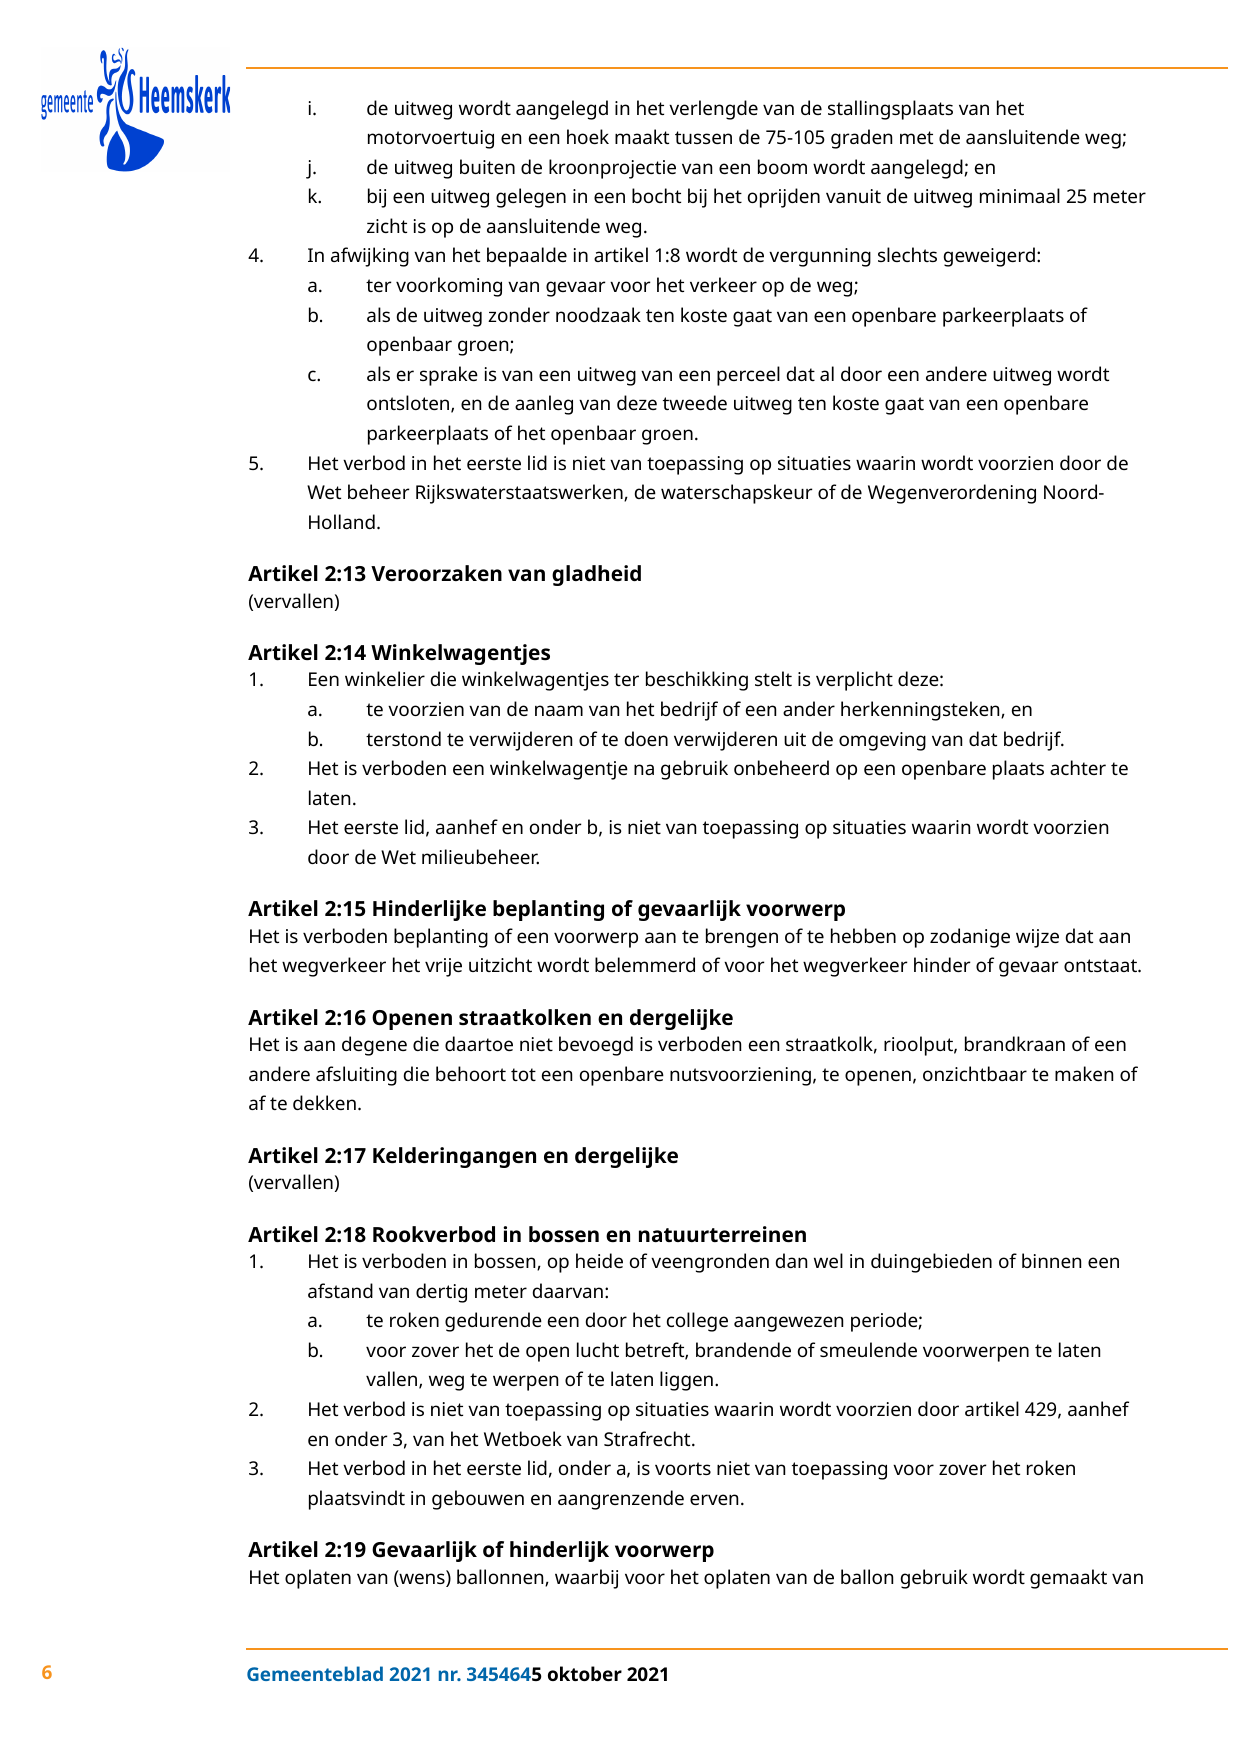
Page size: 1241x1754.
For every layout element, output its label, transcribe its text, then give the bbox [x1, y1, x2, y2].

list terstond te verwijderen of te doen verwijderen uit de omgeving van dat bedrijf. [307, 726, 1152, 752]
list te roken gedurende een door het college aangewezen periode; [307, 1307, 1152, 1333]
text Artikel 2:16 Openen straatkolken en dergelijke [248, 1003, 1152, 1031]
text (vervallen) [248, 1169, 1152, 1195]
list Het verbod in het eerste lid, onder a, is voorts niet van toepassing voor zover het roken plaatsvindt in gebouwen en aangrenzende erven. [248, 1455, 1152, 1511]
list Het verbod in het eerste lid is niet van toepassing op situaties waarin wordt voorzien door de Wet beheer Rijkswaterstaatswerken, de waterschapskeur of de Wegenverordening Noord- Holland. [248, 450, 1152, 535]
list bij een uitweg gelegen in een bocht bij het oprijden vanuit de uitweg minimaal 25 meter zicht is op de aansluitende weg. [307, 183, 1152, 239]
list ter voorkoming van gevaar voor het verkeer op de weg; [307, 272, 1152, 298]
list Een winkelier die winkelwagentjes ter beschikking stelt is verplicht deze: [248, 667, 1152, 692]
list de uitweg buiten de kroonprojectie van een boom wordt aangelegd; en [307, 154, 1152, 180]
text (vervallen) [248, 588, 1152, 613]
text Artikel 2:18 Rookverbod in bossen en natuurterreinen [248, 1220, 1152, 1248]
text Het is verboden beplanting of een voorwerp aan te brengen of te hebben op zodanige wijze dat aan het wegverkeer het vrije uitzicht wordt belemmerd of voor het wegverkeer hinder of gevaar ontstaat. [248, 923, 1152, 978]
text Artikel 2:13 Veroorzaken van gladheid [248, 559, 1152, 588]
list te voorzien van de naam van het bedrijf of een ander herkenningsteken, en [307, 696, 1152, 722]
list Het is verboden in bossen, op heide of veengronden dan wel in duingebieden of binnen een afstand van dertig meter daarvan: [248, 1248, 1152, 1304]
text Het is aan degene die daartoe niet bevoegd is verboden een straatkolk, rioolput, brandkraan of een andere afsluiting die behoort tot een openbare nutsvoorziening, te openen, onzichtbaar te maken of af te dekken. [248, 1031, 1152, 1116]
list Het eerste lid, aanhef en onder b, is niet van toepassing op situaties waarin wordt voorzien door de Wet milieubeheer. [248, 814, 1152, 870]
list In afwijking van het bepaalde in artikel 1:8 wordt de vergunning slechts geweigerd: [248, 243, 1152, 268]
list als er sprake is van een uitweg van een perceel dat al door een andere uitweg wordt ontsloten, en de aanleg van deze tweede uitweg ten koste gaat van een openbare parkeerplaats of het openbaar groen. [307, 361, 1152, 446]
picture [41, 47, 231, 172]
list Het is verboden een winkelwagentje na gebruik onbeheerd op een openbare plaats achter te laten. [248, 755, 1152, 811]
list de uitweg wordt aangelegd in het verlengde van de stallingsplaats van het motorvoertuig en een hoek maakt tussen de 75-105 graden met de aansluitende weg; [307, 95, 1152, 150]
text Artikel 2:14 Winkelwagentjes [248, 638, 1152, 667]
list Het verbod is niet van toepassing op situaties waarin wordt voorzien door artikel 429, aanhef en onder 3, van het Wetboek van Strafrecht. [248, 1396, 1152, 1452]
list als de uitweg zonder noodzaak ten koste gaat van een openbare parkeerplaats of openbaar groen; [307, 302, 1152, 357]
text Het oplaten van (wens) ballonnen, waarbij voor het oplaten van de ballon gebruik wordt gemaakt van [248, 1564, 1152, 1589]
text Artikel 2:17 Kelderingangen en dergelijke [248, 1141, 1152, 1169]
list voor zover het de open lucht betreft, brandende of smeulende voorwerpen te laten vallen, weg te werpen of te laten liggen. [307, 1337, 1152, 1392]
text Artikel 2:15 Hinderlijke beplanting of gevaarlijk voorwerp [248, 894, 1152, 923]
text Artikel 2:19 Gevaarlijk of hinderlijk voorwerp [248, 1535, 1152, 1564]
